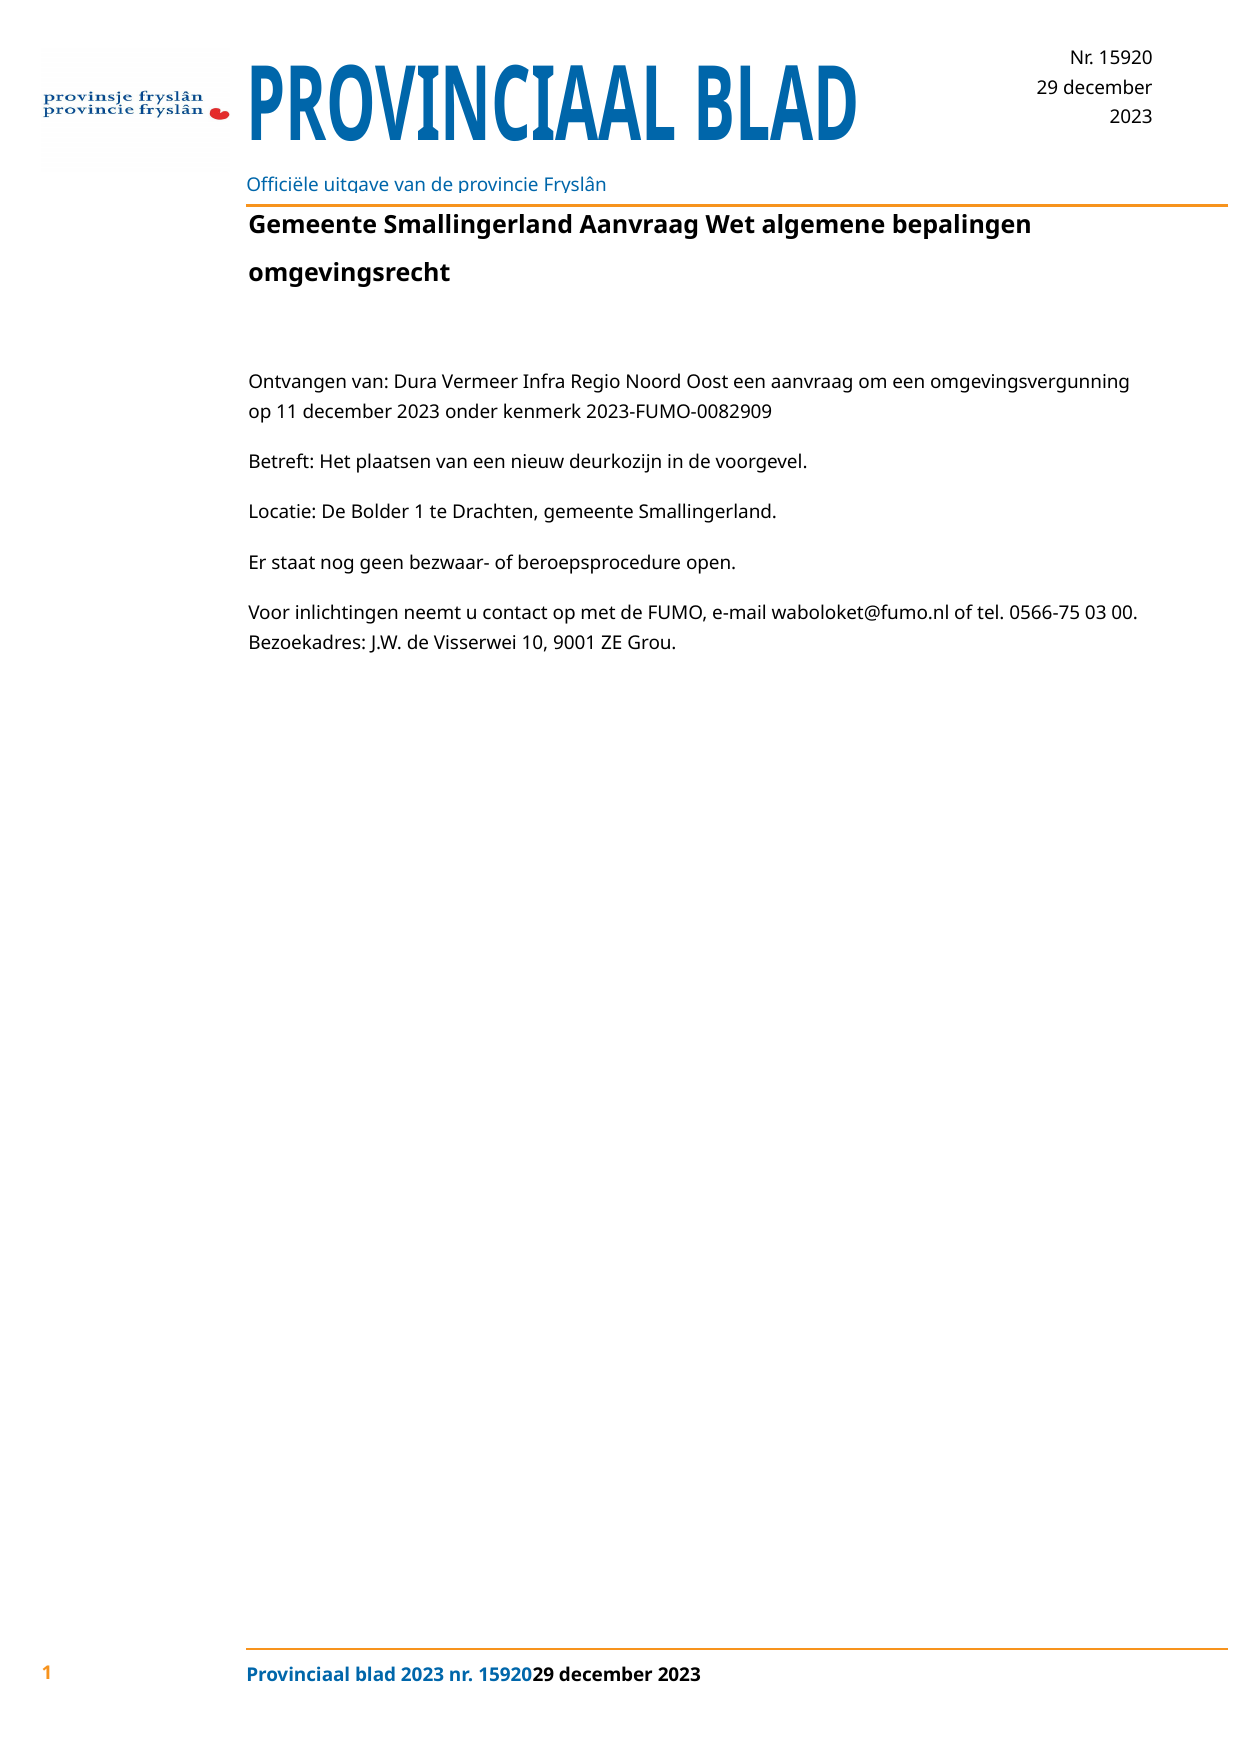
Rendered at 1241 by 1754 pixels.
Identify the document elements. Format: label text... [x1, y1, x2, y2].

picture [41, 47, 231, 172]
text Gemeente Smallingerland Aanvraag Wet algemene bepalingen omgevingsrecht [248, 207, 1152, 288]
text Voor inlichtingen neemt u contact op met de FUMO, e-mail waboloket@fumo.nl of tel. 0566-75 03 00. Bezoekadres: J.W. de Visserwei 10, 9001 ZE Grou. [248, 599, 1152, 655]
text Betreft: Het plaatsen van een nieuw deurkozijn in de voorgevel. [248, 448, 1152, 474]
text Locatie: De Bolder 1 te Drachten, gemeente Smallingerland. [248, 499, 1152, 524]
text Er staat nog geen bezwaar- of beroepsprocedure open. [248, 549, 1152, 575]
text Ontvangen van: Dura Vermeer Infra Regio Noord Oost een aanvraag om een omgevingsvergunning op 11 december 2023 onder kenmerk 2023-FUMO-0082909 [248, 368, 1152, 424]
